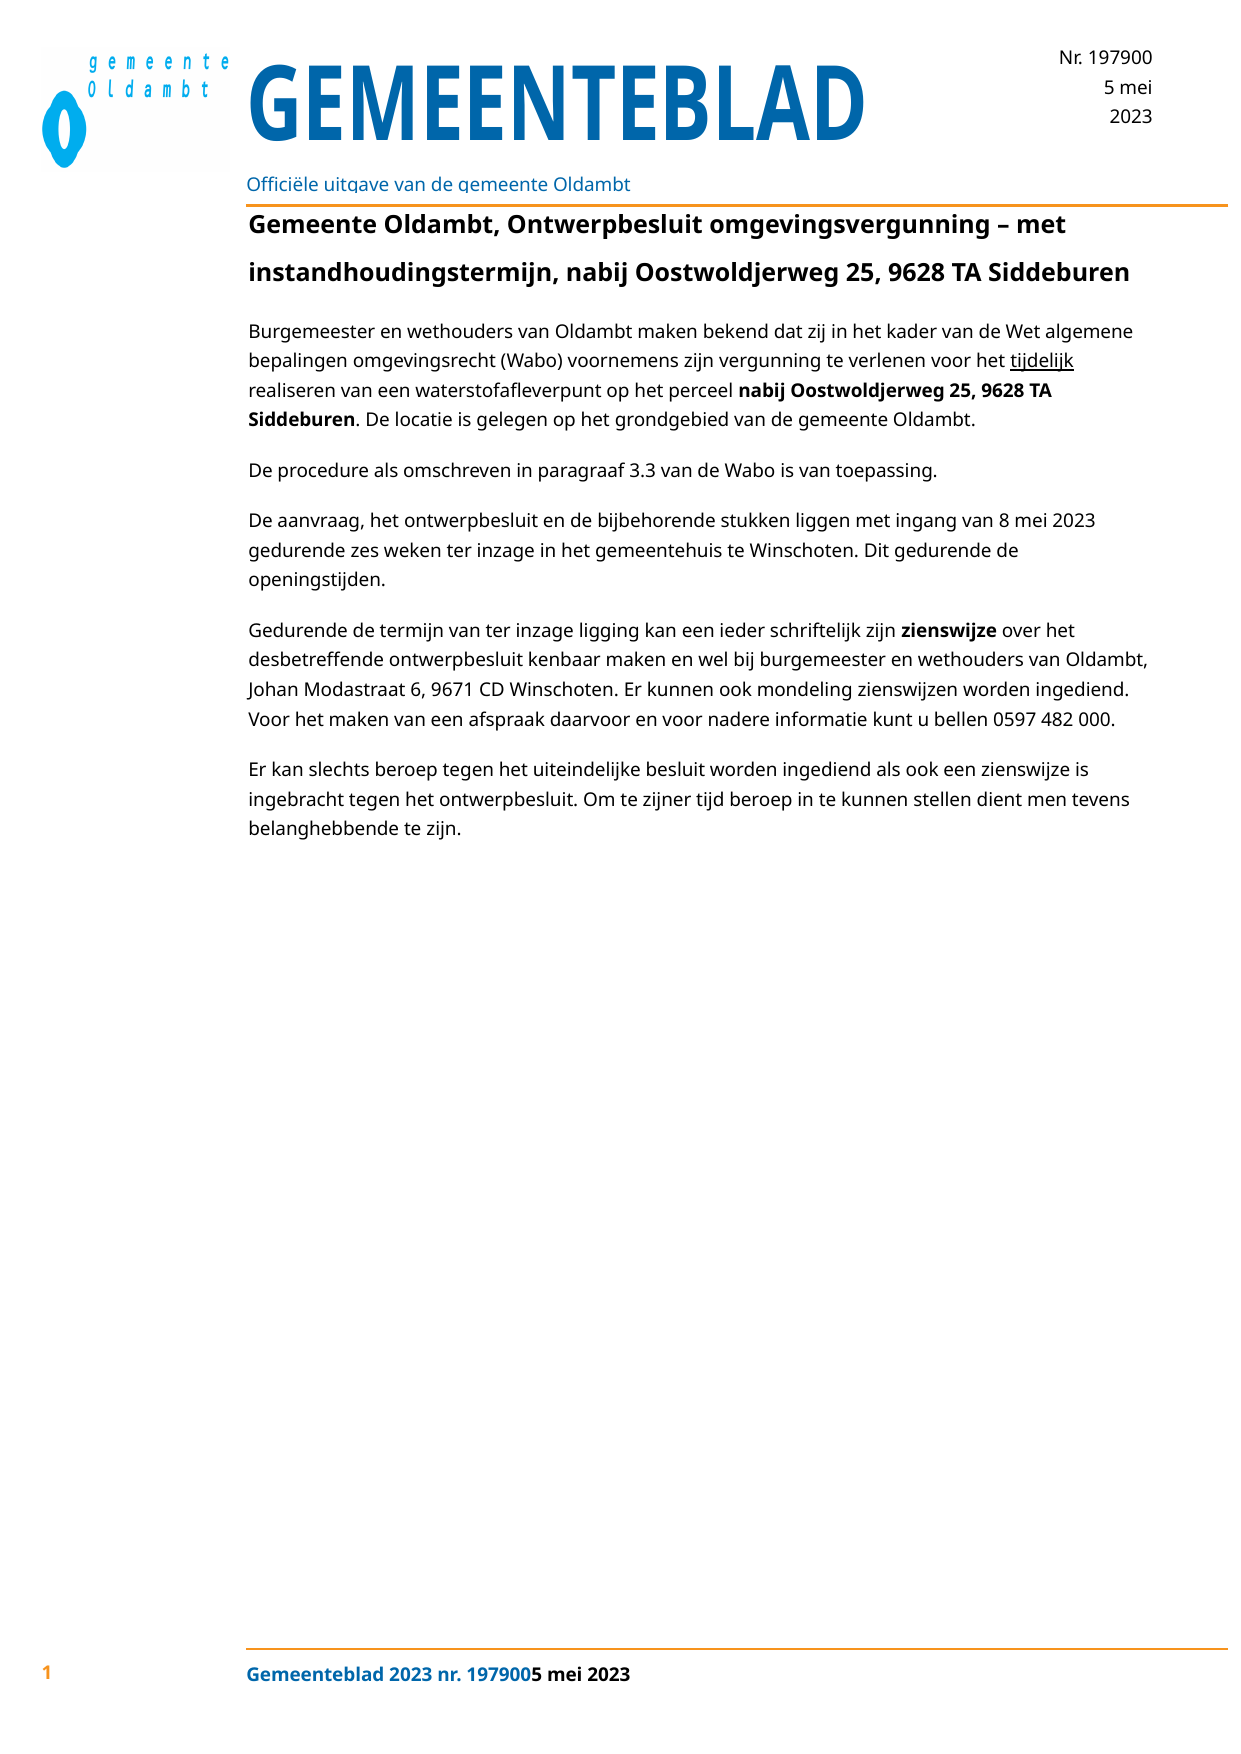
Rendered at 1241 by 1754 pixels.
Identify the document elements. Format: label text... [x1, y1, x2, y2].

text Gemeente Oldambt, Ontwerpbesluit omgevingsvergunning – met instandhoudingstermijn, nabij Oostwoldjerweg 25, 9628 TA Siddeburen [248, 207, 1152, 288]
text Burgemeester en wethouders van Oldambt maken bekend dat zij in het kader van de Wet algemene bepalingen omgevingsrecht (Wabo) voornemens zijn vergunning te verlenen voor het tijdelijk realiseren van een waterstofafleverpunt op het perceel nabij Oostwoldjerweg 25, 9628 TA Siddeburen. De locatie is gelegen op het grondgebied van de gemeente Oldambt. [248, 318, 1152, 432]
text De aanvraag, het ontwerpbesluit en de bijbehorende stukken liggen met ingang van 8 mei 2023 gedurende zes weken ter inzage in het gemeentehuis te Winschoten. Dit gedurende de openingstijden. [248, 507, 1152, 592]
text De procedure als omschreven in paragraaf 3.3 van de Wabo is van toepassing. [248, 457, 1152, 483]
picture [41, 47, 231, 172]
text Er kan slechts beroep tegen het uiteindelijke besluit worden ingediend als ook een zienswijze is ingebracht tegen het ontwerpbesluit. Om te zijner tijd beroep in te kunnen stellen dient men tevens belanghebbende te zijn. [248, 756, 1152, 841]
text Gedurende de termijn van ter inzage ligging kan een ieder schriftelijk zijn zienswijze over het desbetreffende ontwerpbesluit kenbaar maken en wel bij burgemeester en wethouders van Oldambt, Johan Modastraat 6, 9671 CD Winschoten. Er kunnen ook mondeling zienswijzen worden ingediend. Voor het maken van een afspraak daarvoor en voor nadere informatie kunt u bellen 0597 482 000. [248, 617, 1152, 732]
